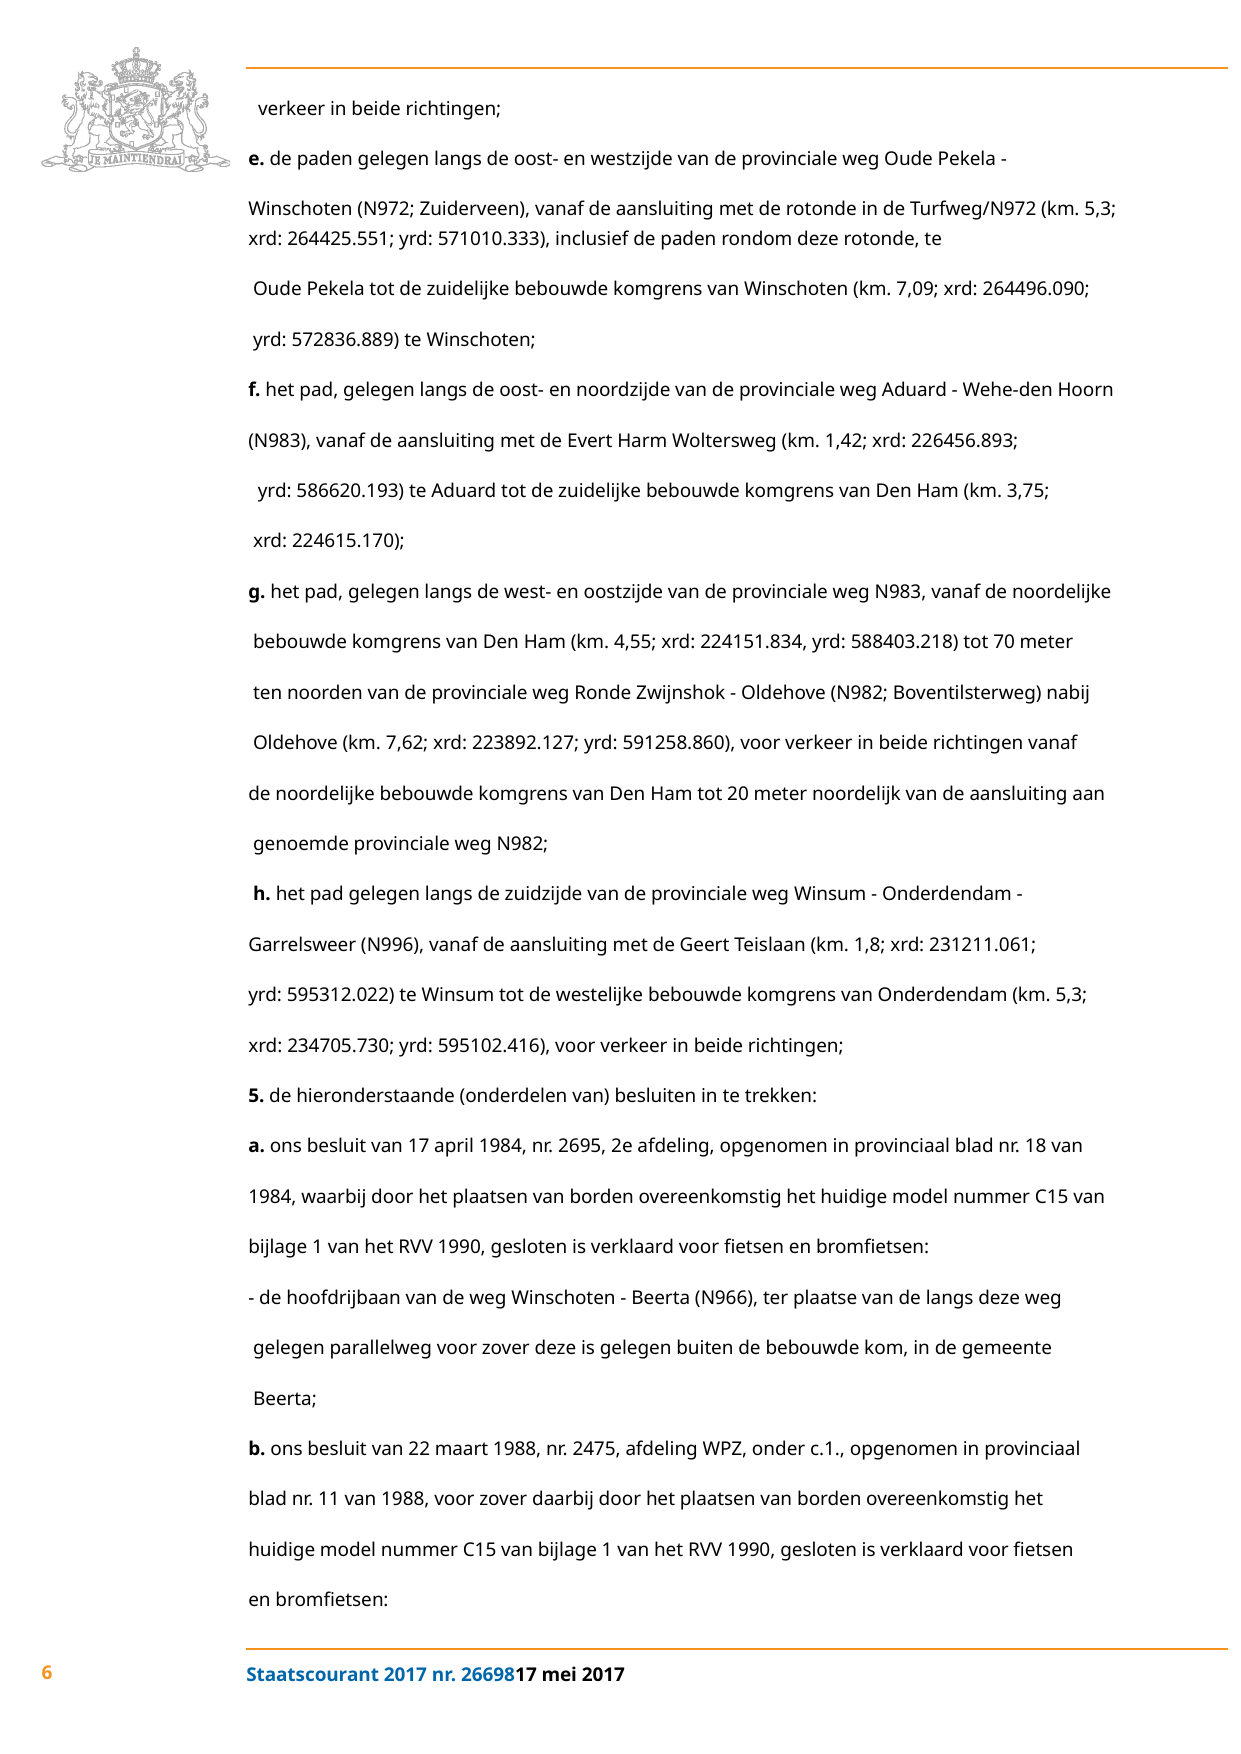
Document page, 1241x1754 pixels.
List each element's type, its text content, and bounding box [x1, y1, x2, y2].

text f. het pad, gelegen langs de oost- en noordzijde van de provinciale weg Aduard - Wehe-den Hoorn [248, 376, 1152, 402]
text bijlage 1 van het RVV 1990, gesloten is verklaard voor fietsen en bromfietsen: [248, 1233, 1152, 1259]
text 5. de hieronderstaande (onderdelen van) besluiten in te trekken: [248, 1082, 1152, 1108]
text 1984, waarbij door het plaatsen van borden overeenkomstig het huidige model nummer C15 van [248, 1183, 1152, 1209]
text verkeer in beide richtingen; [248, 95, 1152, 121]
text de noordelijke bebouwde komgrens van Den Ham tot 20 meter noordelijk van de aansluiting aan [248, 780, 1152, 806]
text b. ons besluit van 22 maart 1988, nr. 2475, afdeling WPZ, onder c.1., opgenomen in provinciaal [248, 1435, 1152, 1461]
text g. het pad, gelegen langs de west- en oostzijde van de provinciale weg N983, vanaf de noordelijke [248, 578, 1152, 604]
text ten noorden van de provinciale weg Ronde Zwijnshok - Oldehove (N982; Boventilsterweg) nabij [248, 679, 1152, 705]
text (N983), vanaf de aansluiting met de Evert Harm Woltersweg (km. 1,42; xrd: 226456.893; [248, 427, 1152, 453]
text bebouwde komgrens van Den Ham (km. 4,55; xrd: 224151.834, yrd: 588403.218) tot 70 meter [248, 628, 1152, 654]
text en bromfietsen: [248, 1586, 1152, 1612]
text gelegen parallelweg voor zover deze is gelegen buiten de bebouwde kom, in de gemeente [248, 1334, 1152, 1360]
text xrd: 224615.170); [248, 528, 1152, 553]
text Garrelsweer (N996), vanaf de aansluiting met de Geert Teislaan (km. 1,8; xrd: 231211.061; [248, 931, 1152, 957]
text a. ons besluit van 17 april 1984, nr. 2695, 2e afdeling, opgenomen in provinciaal blad nr. 18 van [248, 1133, 1152, 1158]
text Oldehove (km. 7,62; xrd: 223892.127; yrd: 591258.860), voor verkeer in beide richtingen vanaf [248, 729, 1152, 755]
text Oude Pekela tot de zuidelijke bebouwde komgrens van Winschoten (km. 7,09; xrd: 264496.090; [248, 276, 1152, 301]
text huidige model nummer C15 van bijlage 1 van het RVV 1990, gesloten is verklaard voor fietsen [248, 1536, 1152, 1562]
text Winschoten (N972; Zuiderveen), vanaf de aansluiting met de rotonde in de Turfweg/N972 (km. 5,3; xrd: 264425.551; yrd: 571010.333), inclusief de paden rondom deze rotonde, te [248, 196, 1152, 251]
text blad nr. 11 van 1988, voor zover daarbij door het plaatsen van borden overeenkomstig het [248, 1486, 1152, 1511]
text yrd: 595312.022) te Winsum tot de westelijke bebouwde komgrens van Onderdendam (km. 5,3; [248, 981, 1152, 1007]
text xrd: 234705.730; yrd: 595102.416), voor verkeer in beide richtingen; [248, 1032, 1152, 1058]
text Beerta; [248, 1385, 1152, 1411]
text h. het pad gelegen langs de zuidzijde van de provinciale weg Winsum - Onderdendam - [248, 881, 1152, 906]
text genoemde provinciale weg N982; [248, 830, 1152, 856]
text yrd: 572836.889) te Winschoten; [248, 326, 1152, 352]
text yrd: 586620.193) te Aduard tot de zuidelijke bebouwde komgrens van Den Ham (km. 3,75; [248, 477, 1152, 503]
picture [41, 47, 231, 172]
text - de hoofdrijbaan van de weg Winschoten - Beerta (N966), ter plaatse van de langs deze weg [248, 1284, 1152, 1310]
text e. de paden gelegen langs de oost- en westzijde van de provinciale weg Oude Pekela - [248, 145, 1152, 171]
